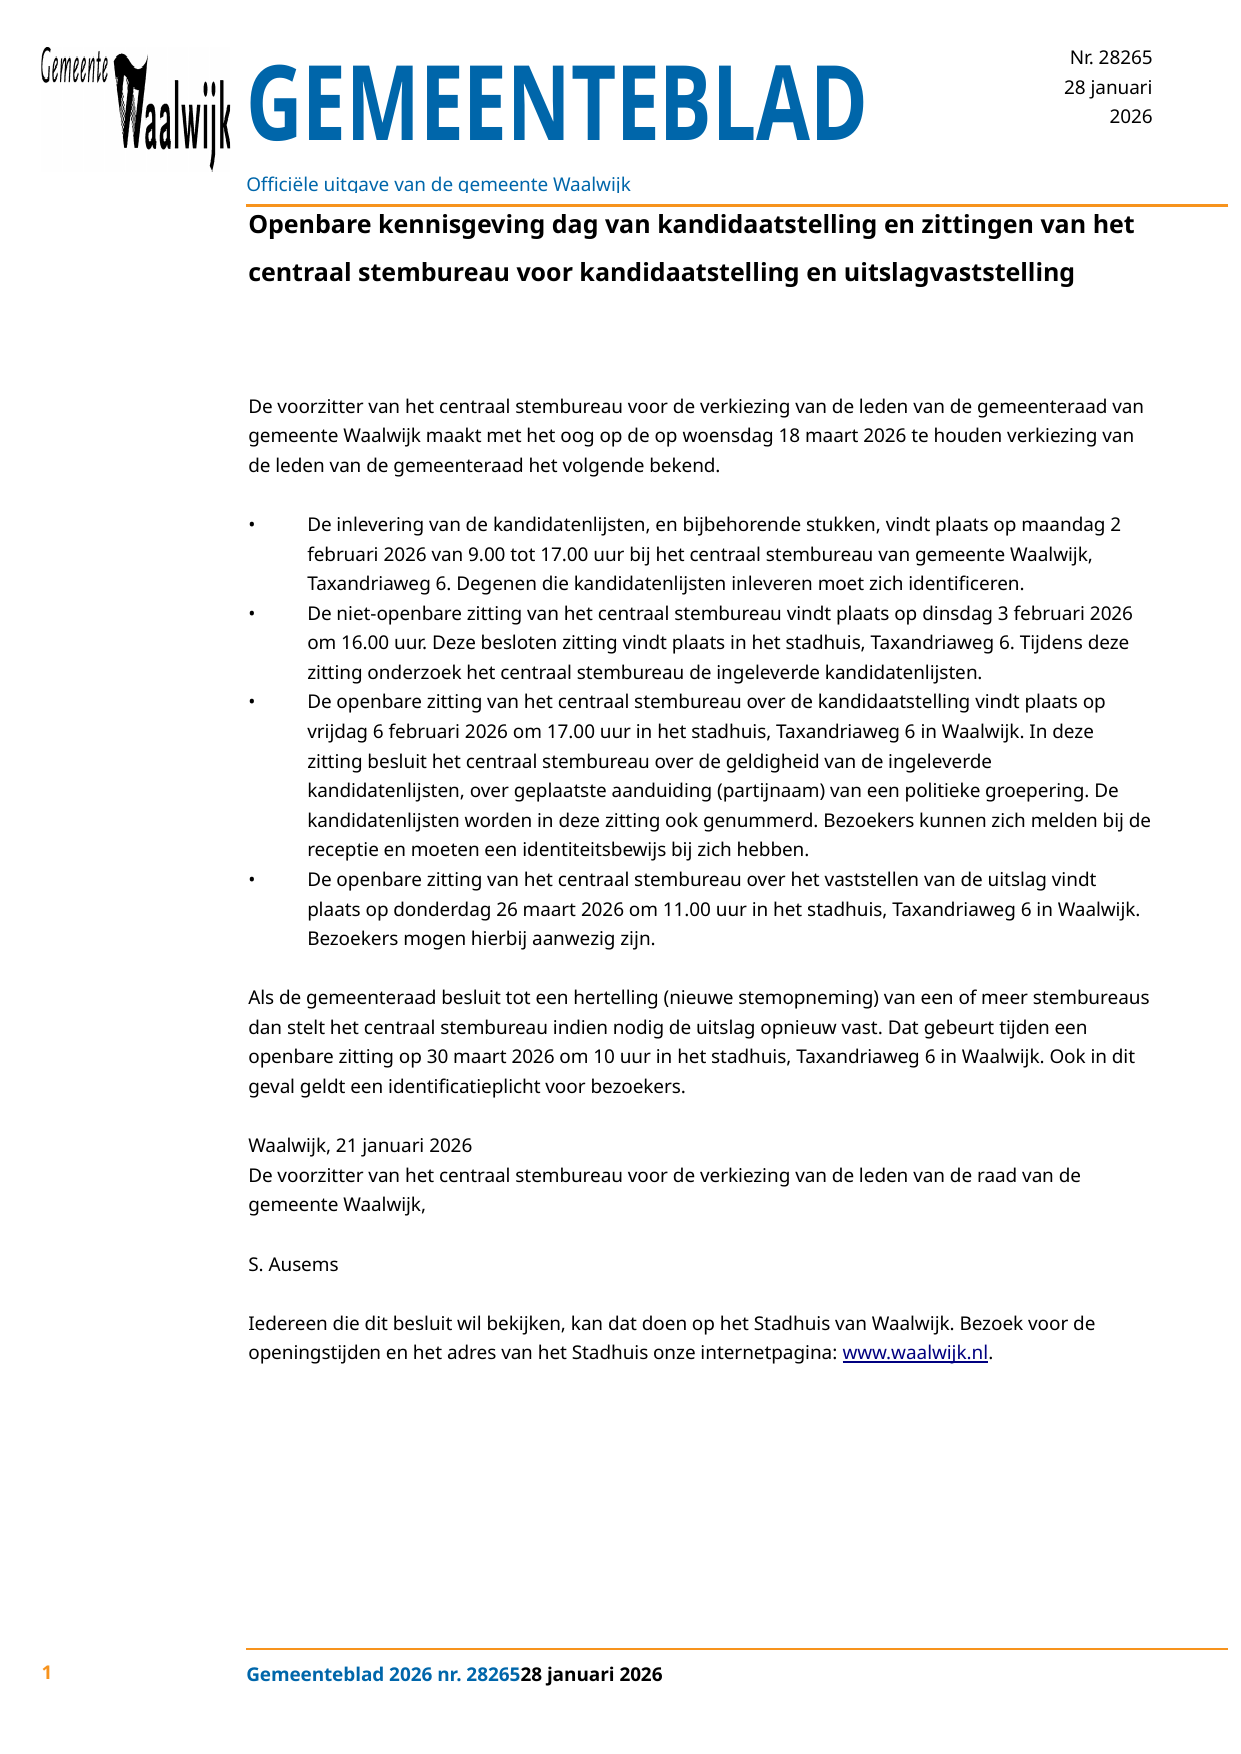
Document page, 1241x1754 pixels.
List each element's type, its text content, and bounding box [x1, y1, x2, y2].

text Waalwijk, 21 januari 2026 [248, 1132, 1152, 1158]
list De inlevering van de kandidatenlijsten, en bijbehorende stukken, vindt plaats op maandag 2 februari 2026 van 9.00 tot 17.00 uur bij het centraal stembureau van gemeente Waalwijk, Taxandriaweg 6. Degenen die kandidatenlijsten inleveren moet zich identificeren. [248, 511, 1152, 596]
list De niet-openbare zitting van het centraal stembureau vindt plaats op dinsdag 3 februari 2026 om 16.00 uur. Deze besloten zitting vindt plaats in het stadhuis, Taxandriaweg 6. Tijdens deze zitting onderzoek het centraal stembureau de ingeleverde kandidatenlijsten. [248, 600, 1152, 685]
text De voorzitter van het centraal stembureau voor de verkiezing van de leden van de raad van de gemeente Waalwijk, [248, 1162, 1152, 1217]
text S. Ausems [248, 1251, 1152, 1277]
text Als de gemeenteraad besluit tot een hertelling (nieuwe stemopneming) van een of meer stembureaus dan stelt het centraal stembureau indien nodig de uitslag opnieuw vast. Dat gebeurt tijden een openbare zitting op 30 maart 2026 om 10 uur in het stadhuis, Taxandriaweg 6 in Waalwijk. Ook in dit geval geldt een identificatieplicht voor bezoekers. [248, 984, 1152, 1099]
text De voorzitter van het centraal stembureau voor de verkiezing van de leden van de gemeenteraad van gemeente Waalwijk maakt met het oog op de op woensdag 18 maart 2026 te houden verkiezing van de leden van de gemeenteraad het volgende bekend. [248, 393, 1152, 478]
list De openbare zitting van het centraal stembureau over het vaststellen van de uitslag vindt plaats op donderdag 26 maart 2026 om 11.00 uur in het stadhuis, Taxandriaweg 6 in Waalwijk. Bezoekers mogen hierbij aanwezig zijn. [248, 866, 1152, 951]
text Iedereen die dit besluit wil bekijken, kan dat doen op het Stadhuis van Waalwijk. Bezoek voor de openingstijden en het adres van het Stadhuis onze internetpagina: www.waalwijk.nl. [248, 1310, 1152, 1365]
text Openbare kennisgeving dag van kandidaatstelling en zittingen van het centraal stembureau voor kandidaatstelling en uitslagvaststelling [248, 207, 1152, 288]
picture [41, 47, 231, 172]
list De openbare zitting van het centraal stembureau over de kandidaatstelling vindt plaats op vrijdag 6 februari 2026 om 17.00 uur in het stadhuis, Taxandriaweg 6 in Waalwijk. In deze zitting besluit het centraal stembureau over de geldigheid van de ingeleverde kandidatenlijsten, over geplaatste aanduiding (partijnaam) van een politieke groepering. De kandidatenlijsten worden in deze zitting ook genummerd. Bezoekers kunnen zich melden bij de receptie en moeten een identiteitsbewijs bij zich hebben. [248, 689, 1152, 862]
